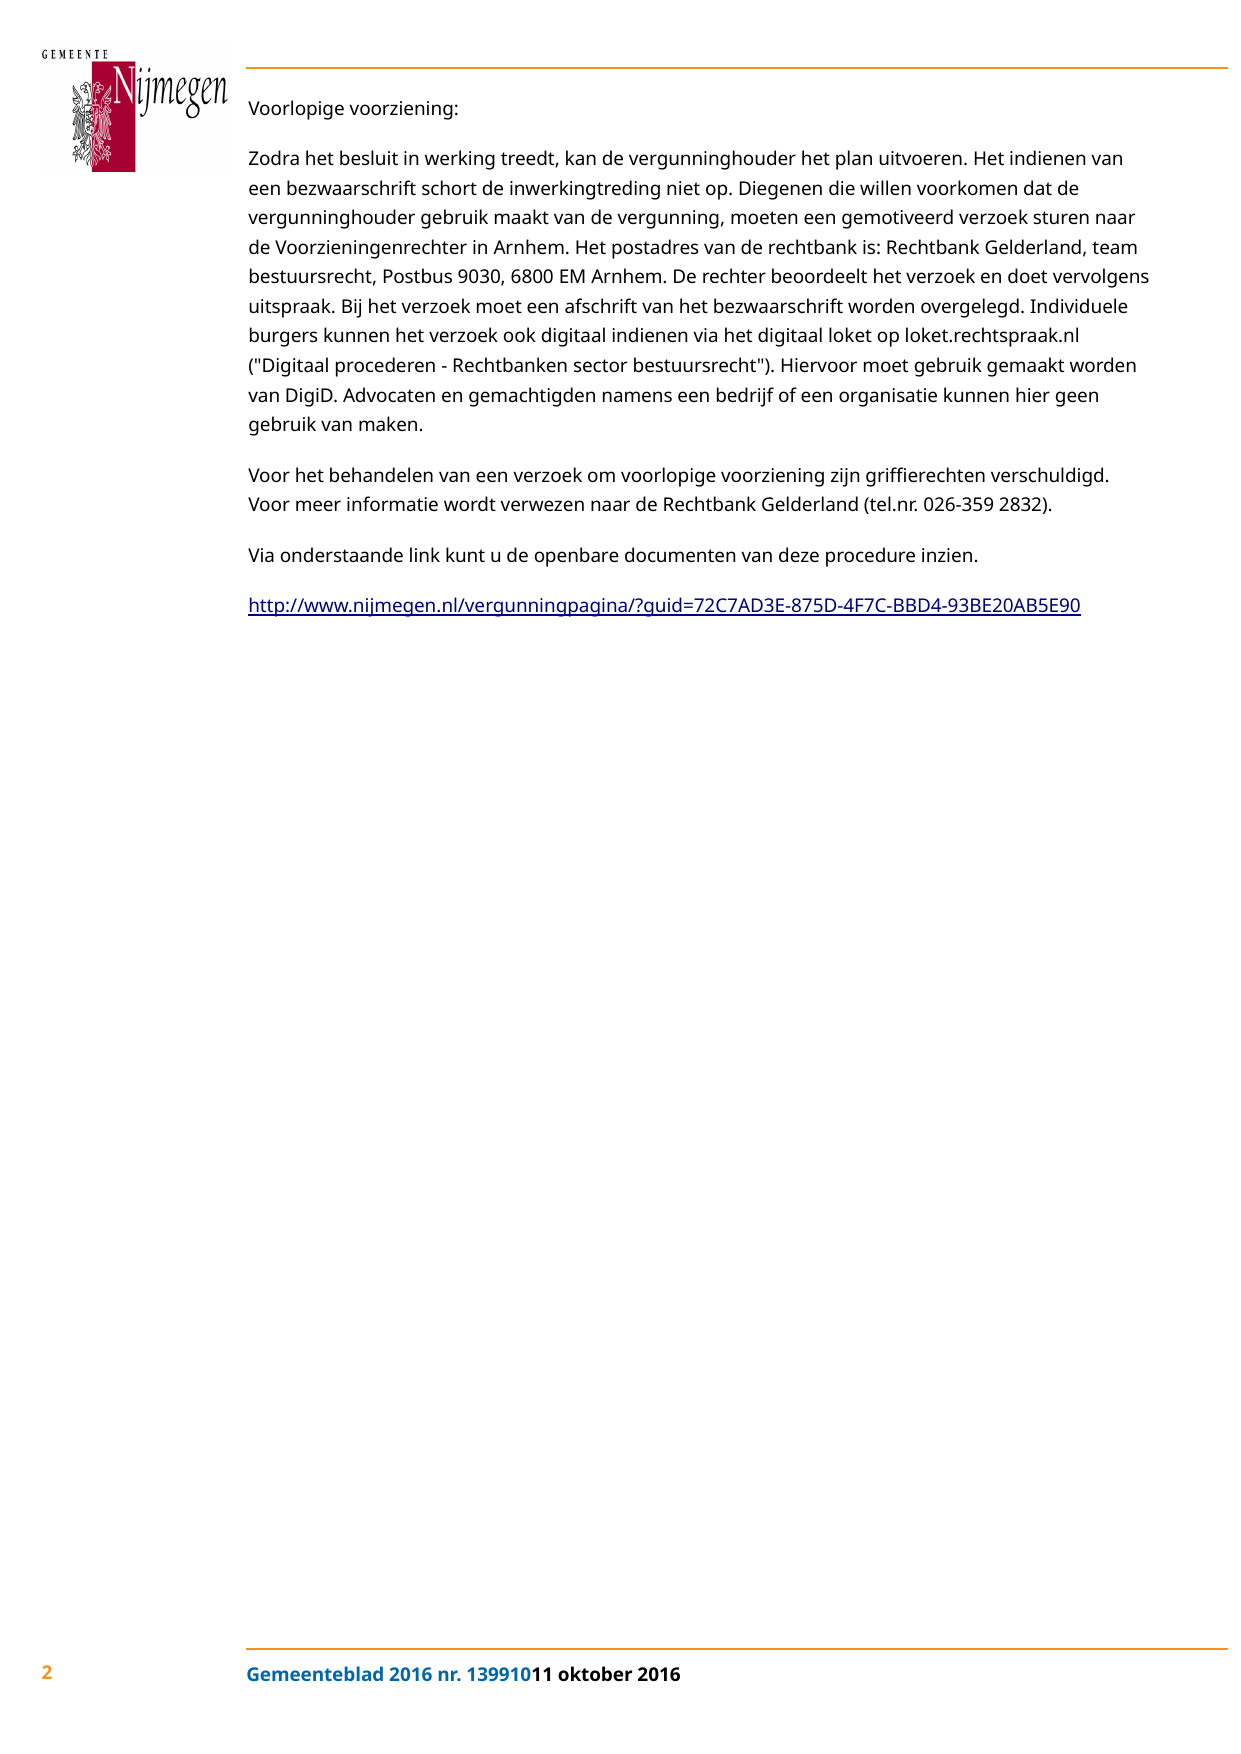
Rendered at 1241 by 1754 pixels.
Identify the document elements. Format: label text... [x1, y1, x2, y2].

text http://www.nijmegen.nl/vergunningpagina/?guid=72C7AD3E-875D-4F7C-BBD4-93BE20AB5E90 [248, 592, 1152, 618]
text Voor het behandelen van een verzoek om voorlopige voorziening zijn griffierechten verschuldigd. Voor meer informatie wordt verwezen naar de Rechtbank Gelderland (tel.nr. 026-359 2832). [248, 462, 1152, 517]
picture [41, 47, 231, 172]
text Voorlopige voorziening: [248, 95, 1152, 121]
text Zodra het besluit in werking treedt, kan de vergunninghouder het plan uitvoeren. Het indienen van een bezwaarschrift schort de inwerkingtreding niet op. Diegenen die willen voorkomen dat de vergunninghouder gebruik maakt van de vergunning, moeten een gemotiveerd verzoek sturen naar de Voorzieningenrechter in Arnhem. Het postadres van de rechtbank is: Rechtbank Gelderland, team bestuursrecht, Postbus 9030, 6800 EM Arnhem. De rechter beoordeelt het verzoek en doet vervolgens uitspraak. Bij het verzoek moet een afschrift van het bezwaarschrift worden overgelegd. Individuele burgers kunnen het verzoek ook digitaal indienen via het digitaal loket op loket.rechtspraak.nl ("Digitaal procederen - Rechtbanken sector bestuursrecht"). Hiervoor moet gebruik gemaakt worden van DigiD. Advocaten en gemachtigden namens een bedrijf of een organisatie kunnen hier geen gebruik van maken. [248, 145, 1152, 437]
text Via onderstaande link kunt u de openbare documenten van deze procedure inzien. [248, 542, 1152, 568]
